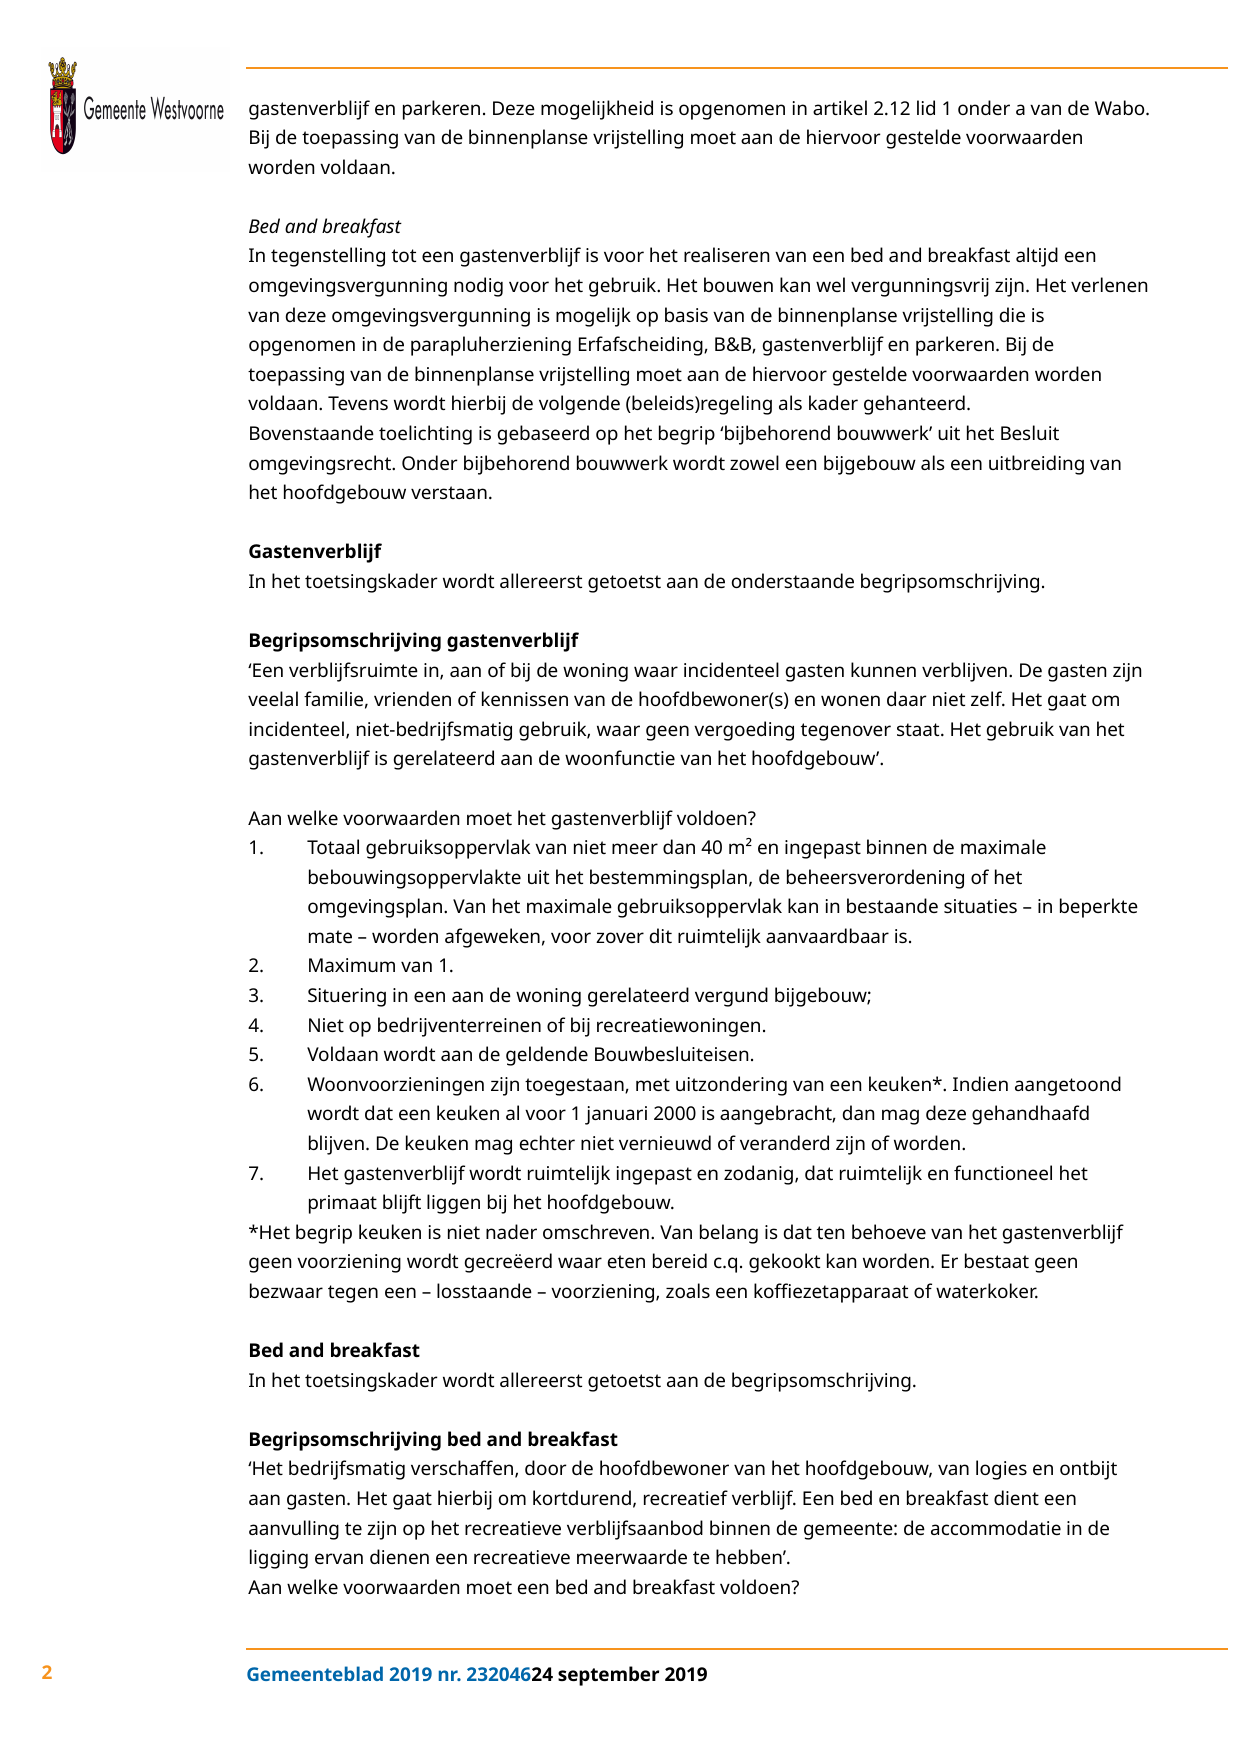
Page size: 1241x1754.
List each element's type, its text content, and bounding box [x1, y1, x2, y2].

text ‘Een verblijfsruimte in, aan of bij de woning waar incidenteel gasten kunnen verblijven. De gasten zijn veelal familie, vrienden of kennissen van de hoofdbewoner(s) en wonen daar niet zelf. Het gaat om incidenteel, niet-bedrijfsmatig gebruik, waar geen vergoeding tegenover staat. Het gebruik van het gastenverblijf is gerelateerd aan de woonfunctie van het hoofdgebouw’. [248, 657, 1152, 771]
text Begripsomschrijving bed and breakfast [248, 1426, 1152, 1452]
list Woonvoorzieningen zijn toegestaan, met uitzondering van een keuken*. Indien aangetoond wordt dat een keuken al voor 1 januari 2000 is aangebracht, dan mag deze gehandhaafd blijven. De keuken mag echter niet vernieuwd of veranderd zijn of worden. [248, 1071, 1152, 1156]
text Bovenstaande toelichting is gebaseerd op het begrip ‘bijbehorend bouwwerk’ uit het Besluit [248, 420, 1152, 446]
text In het toetsingskader wordt allereerst getoetst aan de onderstaande begripsomschrijving. [248, 568, 1152, 594]
text ‘Het bedrijfsmatig verschaffen, door de hoofdbewoner van het hoofdgebouw, van logies en ontbijt aan gasten. Het gaat hierbij om kortdurend, recreatief verblijf. Een bed en breakfast dient een aanvulling te zijn op het recreatieve verblijfsaanbod binnen de gemeente: de accommodatie in de ligging ervan dienen een recreatieve meerwaarde te hebben’. [248, 1456, 1152, 1570]
text Bed and breakfast [248, 1337, 1152, 1363]
list Voldaan wordt aan de geldende Bouwbesluiteisen. [248, 1041, 1152, 1067]
text In het toetsingskader wordt allereerst getoetst aan de begripsomschrijving. [248, 1367, 1152, 1393]
text omgevingsrecht. Onder bijbehorend bouwwerk wordt zowel een bijgebouw als een uitbreiding van het hoofdgebouw verstaan. [248, 450, 1152, 505]
list Niet op bedrijventerreinen of bij recreatiewoningen. [248, 1012, 1152, 1038]
list Het gastenverblijf wordt ruimtelijk ingepast en zodanig, dat ruimtelijk en functioneel het primaat blijft liggen bij het hoofdgebouw. [248, 1160, 1152, 1215]
list Totaal gebruiksoppervlak van niet meer dan 40 m² en ingepast binnen de maximale bebouwingsoppervlakte uit het bestemmingsplan, de beheersverordening of het omgevingsplan. Van het maximale gebruiksoppervlak kan in bestaande situaties – in beperkte mate – worden afgeweken, voor zover dit ruimtelijk aanvaardbaar is. [248, 834, 1152, 949]
picture [41, 47, 231, 172]
list Situering in een aan de woning gerelateerd vergund bijgebouw; [248, 982, 1152, 1008]
text Gastenverblijf [248, 538, 1152, 564]
text In tegenstelling tot een gastenverblijf is voor het realiseren van een bed and breakfast altijd een omgevingsvergunning nodig voor het gebruik. Het bouwen kan wel vergunningsvrij zijn. Het verlenen van deze omgevingsvergunning is mogelijk op basis van de binnenplanse vrijstelling die is opgenomen in de parapluherziening Erfafscheiding, B&B, gastenverblijf en parkeren. Bij de toepassing van de binnenplanse vrijstelling moet aan de hiervoor gestelde voorwaarden worden voldaan. Tevens wordt hierbij de volgende (beleids)regeling als kader gehanteerd. [248, 243, 1152, 416]
text gastenverblijf en parkeren. Deze mogelijkheid is opgenomen in artikel 2.12 lid 1 onder a van de Wabo. Bij de toepassing van de binnenplanse vrijstelling moet aan de hiervoor gestelde voorwaarden worden voldaan. [248, 95, 1152, 180]
text Aan welke voorwaarden moet het gastenverblijf voldoen? [248, 805, 1152, 831]
text *Het begrip keuken is niet nader omschreven. Van belang is dat ten behoeve van het gastenverblijf geen voorziening wordt gecreëerd waar eten bereid c.q. gekookt kan worden. Er bestaat geen bezwaar tegen een – losstaande – voorziening, zoals een koffiezetapparaat of waterkoker. [248, 1219, 1152, 1304]
text Bed and breakfast [248, 213, 1152, 239]
text Aan welke voorwaarden moet een bed and breakfast voldoen? [248, 1574, 1152, 1600]
text Begripsomschrijving gastenverblijf [248, 627, 1152, 653]
list Maximum van 1. [248, 953, 1152, 978]
